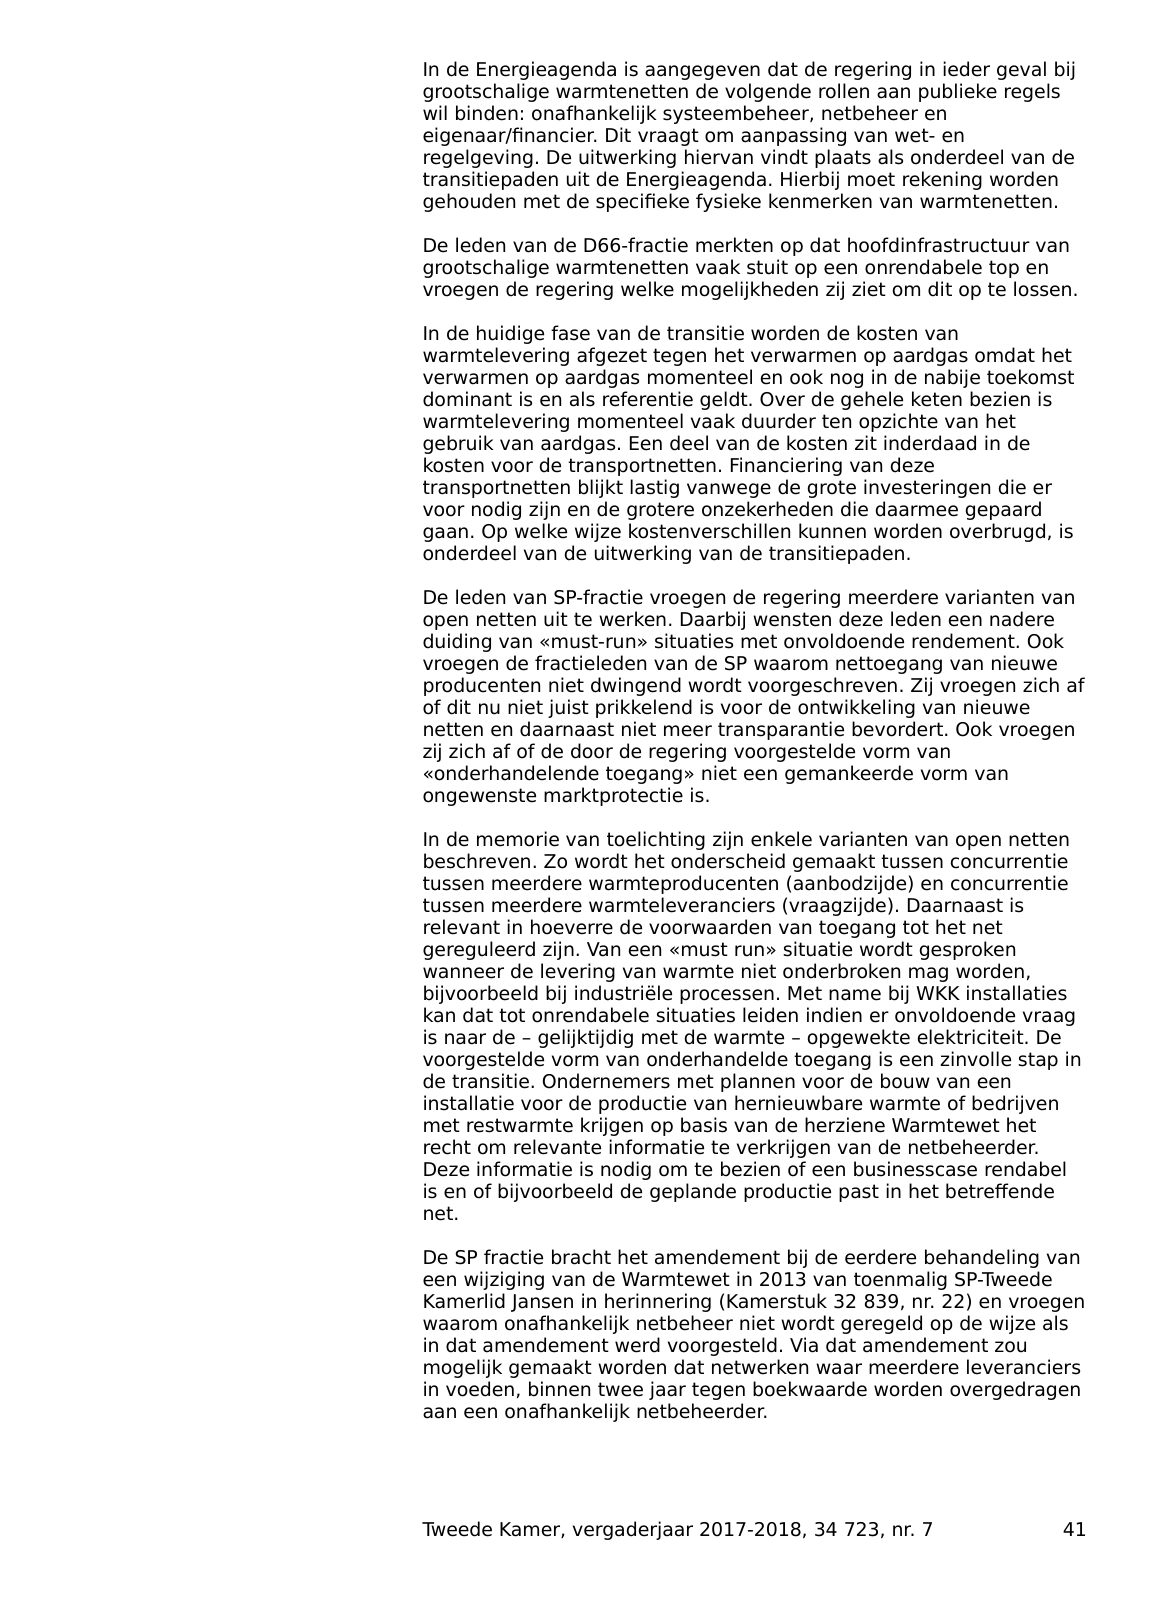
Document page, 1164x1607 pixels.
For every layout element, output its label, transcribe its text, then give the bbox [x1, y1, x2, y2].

text De leden van de D66-fractie merkten op dat hoofdinfrastructuur van grootschalige warmtenetten vaak stuit op een onrendabele top en vroegen de regering welke mogelijkheden zij ziet om dit op te lossen. [422, 235, 1087, 301]
text In de memorie van toelichting zijn enkele varianten van open netten beschreven. Zo wordt het onderscheid gemaakt tussen concurrentie tussen meerdere warmteproducenten (aanbodzijde) en concurrentie tussen meerdere warmteleveranciers (vraagzijde). Daarnaast is relevant in hoeverre de voorwaarden van toegang tot het net gereguleerd zijn. Van een «must run» situatie wordt gesproken wanneer de levering van warmte niet onderbroken mag worden, bijvoorbeeld bij industriële processen. Met name bij WKK installaties kan dat tot onrendabele situaties leiden indien er onvoldoende vraag is naar de – gelijktijdig met de warmte – opgewekte elektriciteit. De voorgestelde vorm van onderhandelde toegang is een zinvolle stap in de transitie. Ondernemers met plannen voor de bouw van een installatie voor de productie van hernieuwbare warmte of bedrijven met restwarmte krijgen op basis van de herziene Warmtewet het recht om relevante informatie te verkrijgen van de netbeheerder. Deze informatie is nodig om te bezien of een businesscase rendabel is en of bijvoorbeeld de geplande productie past in het betreffende net. [422, 829, 1087, 1225]
text De SP fractie bracht het amendement bij de eerdere behandeling van een wijziging van de Warmtewet in 2013 van toenmalig SP-Tweede Kamerlid Jansen in herinnering (Kamerstuk 32 839, nr. 22) en vroegen waarom onafhankelijk netbeheer niet wordt geregeld op de wijze als in dat amendement werd voorgesteld. Via dat amendement zou mogelijk gemaakt worden dat netwerken waar meerdere leveranciers in voeden, binnen twee jaar tegen boekwaarde worden overgedragen aan een onafhankelijk netbeheerder. [422, 1247, 1087, 1423]
text De leden van SP-fractie vroegen de regering meerdere varianten van open netten uit te werken. Daarbij wensten deze leden een nadere duiding van «must-run» situaties met onvoldoende rendement. Ook vroegen de fractieleden van de SP waarom nettoegang van nieuwe producenten niet dwingend wordt voorgeschreven. Zij vroegen zich af of dit nu niet juist prikkelend is voor de ontwikkeling van nieuwe netten en daarnaast niet meer transparantie bevordert. Ook vroegen zij zich af of de door de regering voorgestelde vorm van «onderhandelende toegang» niet een gemankeerde vorm van ongewenste marktprotectie is. [422, 587, 1087, 807]
text In de huidige fase van de transitie worden de kosten van warmtelevering afgezet tegen het verwarmen op aardgas omdat het verwarmen op aardgas momenteel en ook nog in de nabije toekomst dominant is en als referentie geldt. Over de gehele keten bezien is warmtelevering momenteel vaak duurder ten opzichte van het gebruik van aardgas. Een deel van de kosten zit inderdaad in de kosten voor de transportnetten. Financiering van deze transportnetten blijkt lastig vanwege de grote investeringen die er voor nodig zijn en de grotere onzekerheden die daarmee gepaard gaan. Op welke wijze kostenverschillen kunnen worden overbrugd, is onderdeel van de uitwerking van de transitiepaden. [422, 323, 1087, 565]
text In de Energieagenda is aangegeven dat de regering in ieder geval bij grootschalige warmtenetten de volgende rollen aan publieke regels wil binden: onafhankelijk systeembeheer, netbeheer en eigenaar/financier. Dit vraagt om aanpassing van wet- en regelgeving. De uitwerking hiervan vindt plaats als onderdeel van de transitiepaden uit de Energieagenda. Hierbij moet rekening worden gehouden met de specifieke fysieke kenmerken van warmtenetten. [422, 59, 1087, 213]
